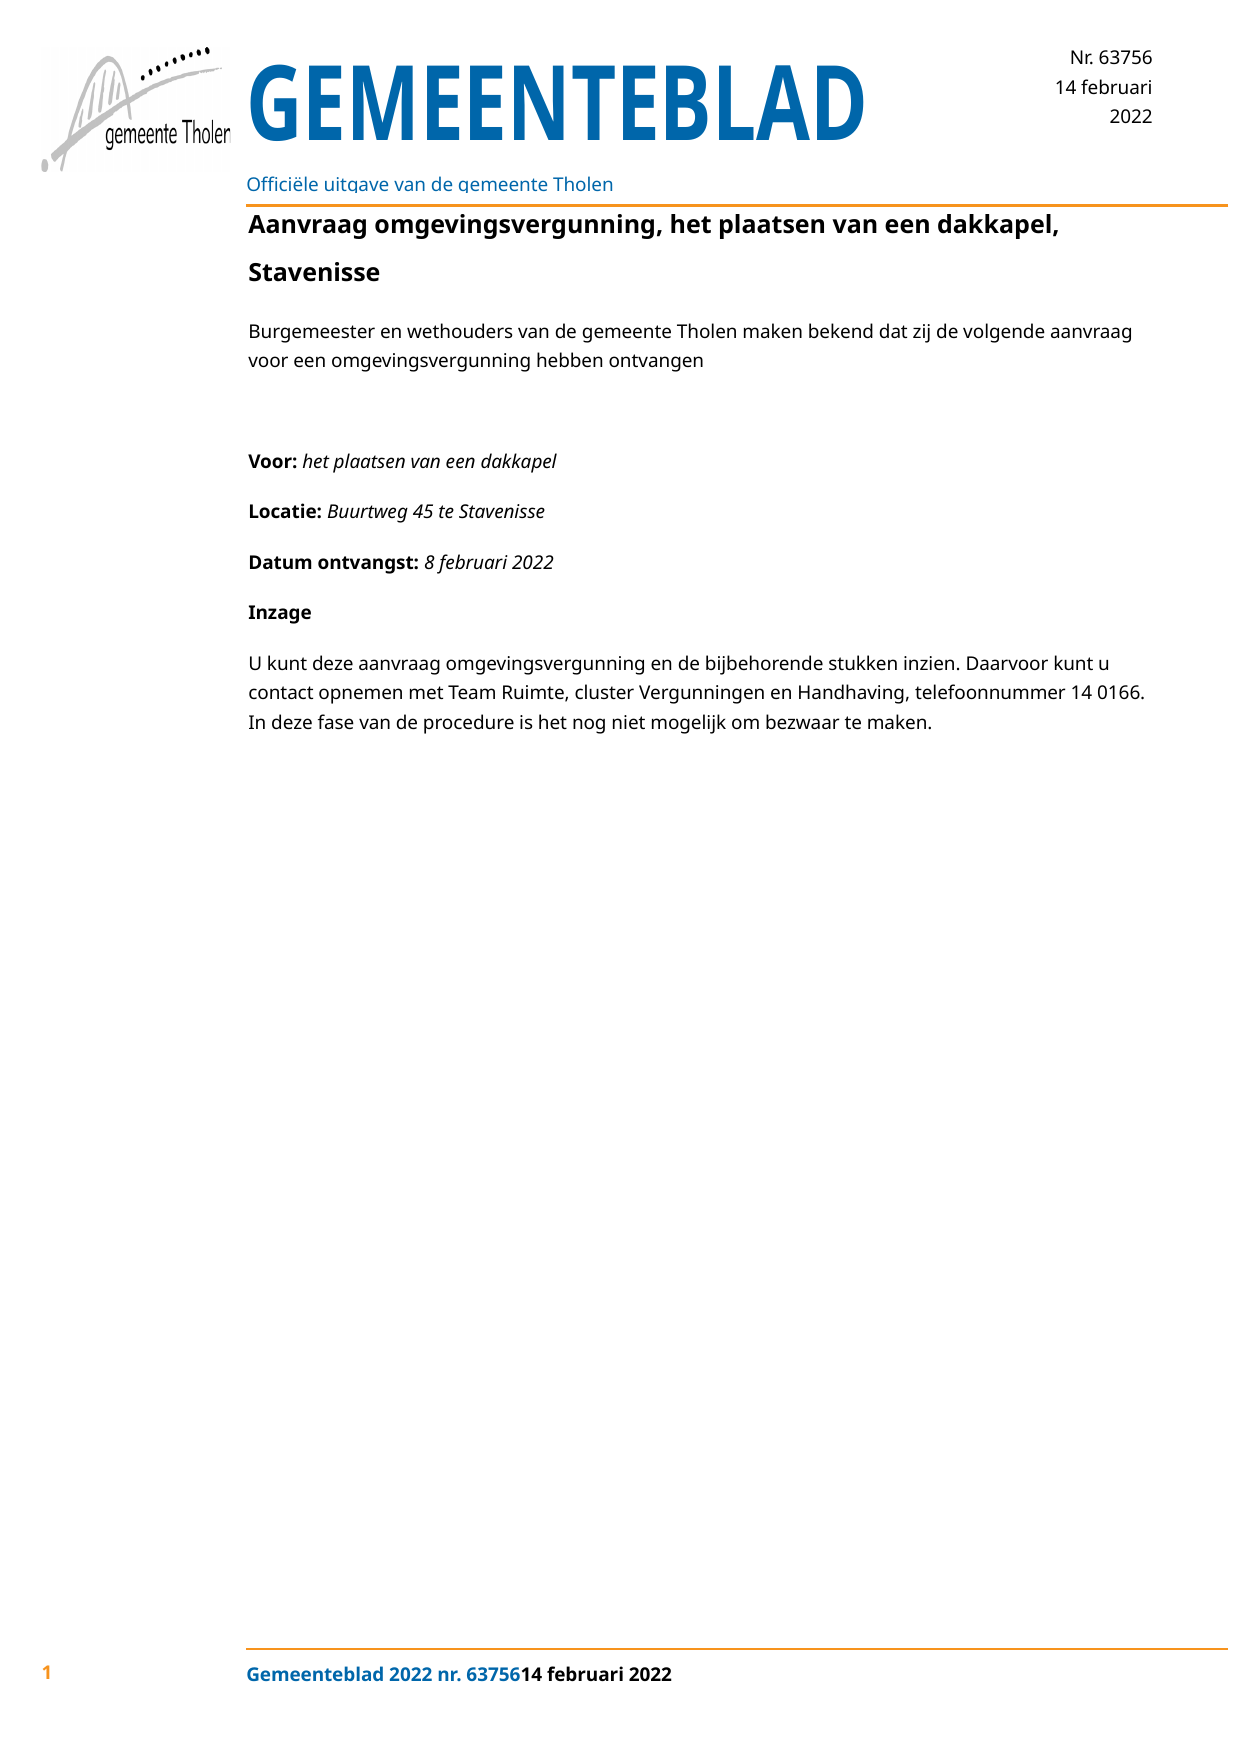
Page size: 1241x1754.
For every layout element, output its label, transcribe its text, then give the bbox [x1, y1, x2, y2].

text Inzage [248, 599, 1152, 625]
text Voor: het plaatsen van een dakkapel [248, 448, 1152, 474]
picture [41, 47, 231, 172]
text Burgemeester en wethouders van de gemeente Tholen maken bekend dat zij de volgende aanvraag voor een omgevingsvergunning hebben ontvangen [248, 318, 1152, 373]
text Datum ontvangst: 8 februari 2022 [248, 549, 1152, 575]
text U kunt deze aanvraag omgevingsvergunning en de bijbehorende stukken inzien. Daarvoor kunt u contact opnemen met Team Ruimte, cluster Vergunningen en Handhaving, telefoonnummer 14 0166. In deze fase van de procedure is het nog niet mogelijk om bezwaar te maken. [248, 650, 1152, 735]
text Locatie: Buurtweg 45 te Stavenisse [248, 499, 1152, 524]
text Aanvraag omgevingsvergunning, het plaatsen van een dakkapel, Stavenisse [248, 207, 1152, 288]
